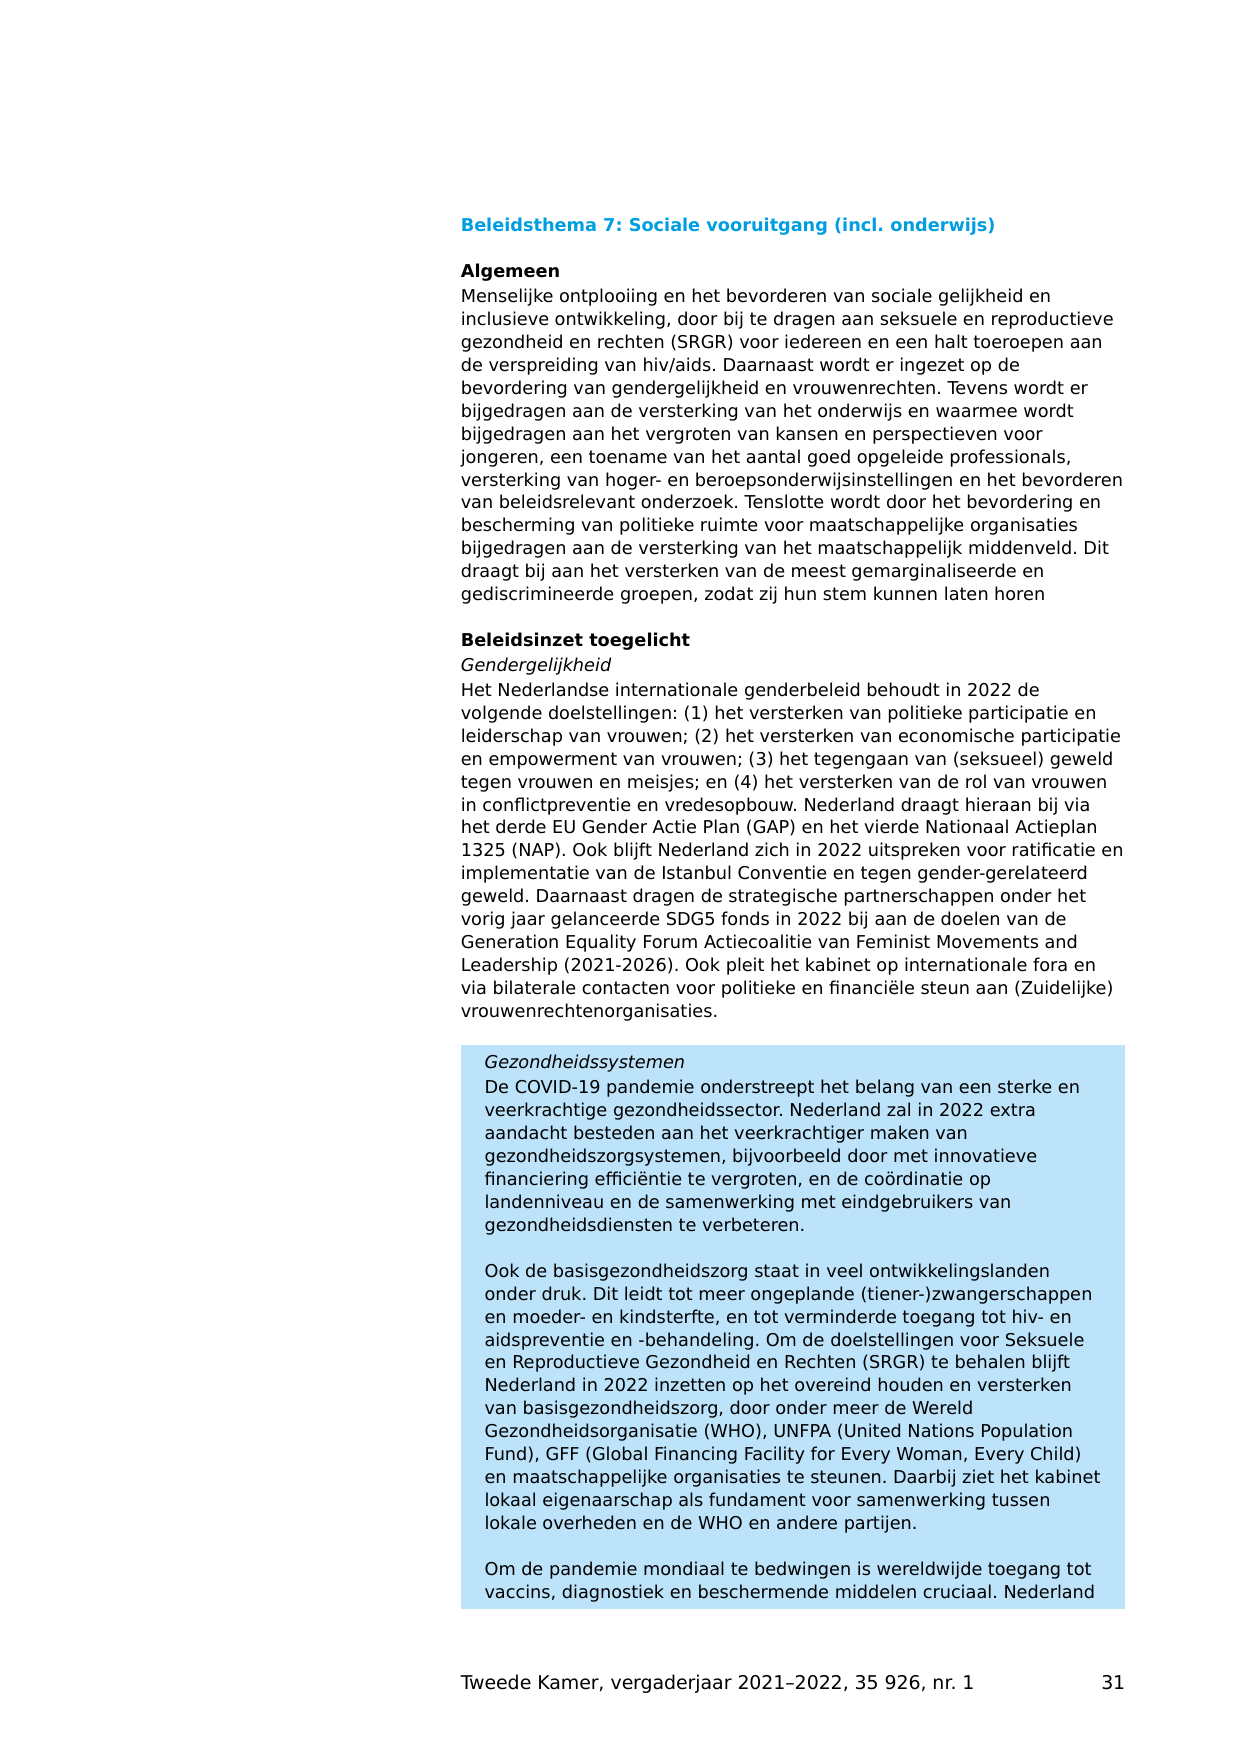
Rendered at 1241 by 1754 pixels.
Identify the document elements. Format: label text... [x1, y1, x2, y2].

text Gendergelijkheid [461, 653, 1125, 676]
table_header Gezondheidssystemen De COVID-19 pandemie onderstreept het belang van een sterke en veerkrachtige gezondheidssector. Nederland zal in 2022 extra aandacht besteden aan het veerkrachtiger maken van gezondheidszorgsystemen, bijvoorbeeld door met innovatieve financiering efficiëntie te vergroten, en de coördinatie op landenniveau en de samenwerking met eindgebruikers van gezondheidsdiensten te verbeteren. Ook de basisgezondheidszorg staat in veel ontwikkelingslanden onder druk. Dit leidt tot meer ongeplande (tiener-)zwangerschappen en moeder- en kindsterfte, en tot verminderde toegang tot hiv- en aidspreventie en -behandeling. Om de doelstellingen voor Seksuele en Reproductieve Gezondheid en Rechten (SRGR) te behalen blijft Nederland in 2022 inzetten op het overeind houden en versterken van basisgezondheidszorg, door onder meer de Wereld Gezondheidsorganisatie (WHO), UNFPA (United Nations Population Fund), GFF (Global Financing Facility for Every Woman, Every Child) en maatschappelijke organisaties te steunen. Daarbij ziet het kabinet lokaal eigenaarschap als fundament voor samenwerking tussen lokale overheden en de WHO en andere partijen. Om de pandemie mondiaal te bedwingen is wereldwijde toegang tot vaccins, diagnostiek en beschermende middelen cruciaal. Nederland [461, 1045, 1125, 1609]
text Het Nederlandse internationale genderbeleid behoudt in 2022 de volgende doelstellingen: (1) het versterken van politieke participatie en leiderschap van vrouwen; (2) het versterken van economische participatie en empowerment van vrouwen; (3) het tegengaan van (seksueel) geweld tegen vrouwen en meisjes; en (4) het versterken van de rol van vrouwen in conflictpreventie en vredesopbouw. Nederland draagt hieraan bij via het derde EU Gender Actie Plan (GAP) en het vierde Nationaal Actieplan 1325 (NAP). Ook blijft Nederland zich in 2022 uitspreken voor ratificatie en implementatie van de Istanbul Conventie en tegen gender-gerelateerd geweld. Daarnaast dragen de strategische partnerschappen onder het vorig jaar gelanceerde SDG5 fonds in 2022 bij aan de doelen van de Generation Equality Forum Actiecoalitie van Feminist Movements and Leadership (2021-2026). Ook pleit het kabinet op internationale fora en via bilaterale contacten voor politieke en financiële steun aan (Zuidelijke) vrouwenrechtenorganisaties. [461, 678, 1125, 1022]
text Algemeen [461, 259, 1125, 282]
title Beleidsthema 7: Sociale vooruitgang (incl. onderwijs) [461, 213, 1125, 236]
text Beleidsinzet toegelicht [461, 628, 1125, 651]
text Menselijke ontplooiing en het bevorderen van sociale gelijkheid en inclusieve ontwikkeling, door bij te dragen aan seksuele en reproductieve gezondheid en rechten (SRGR) voor iedereen en een halt toeroepen aan de verspreiding van hiv/aids. Daarnaast wordt er ingezet op de bevordering van gendergelijkheid en vrouwenrechten. Tevens wordt er bijgedragen aan de versterking van het onderwijs en waarmee wordt bijgedragen aan het vergroten van kansen en perspectieven voor jongeren, een toename van het aantal goed opgeleide professionals, versterking van hoger- en beroepsonderwijsinstellingen en het bevorderen van beleidsrelevant onderzoek. Tenslotte wordt door het bevordering en bescherming van politieke ruimte voor maatschappelijke organisaties bijgedragen aan de versterking van het maatschappelijk middenveld. Dit draagt bij aan het versterken van de meest gemarginaliseerde en gediscrimineerde groepen, zodat zij hun stem kunnen laten horen [461, 284, 1125, 605]
